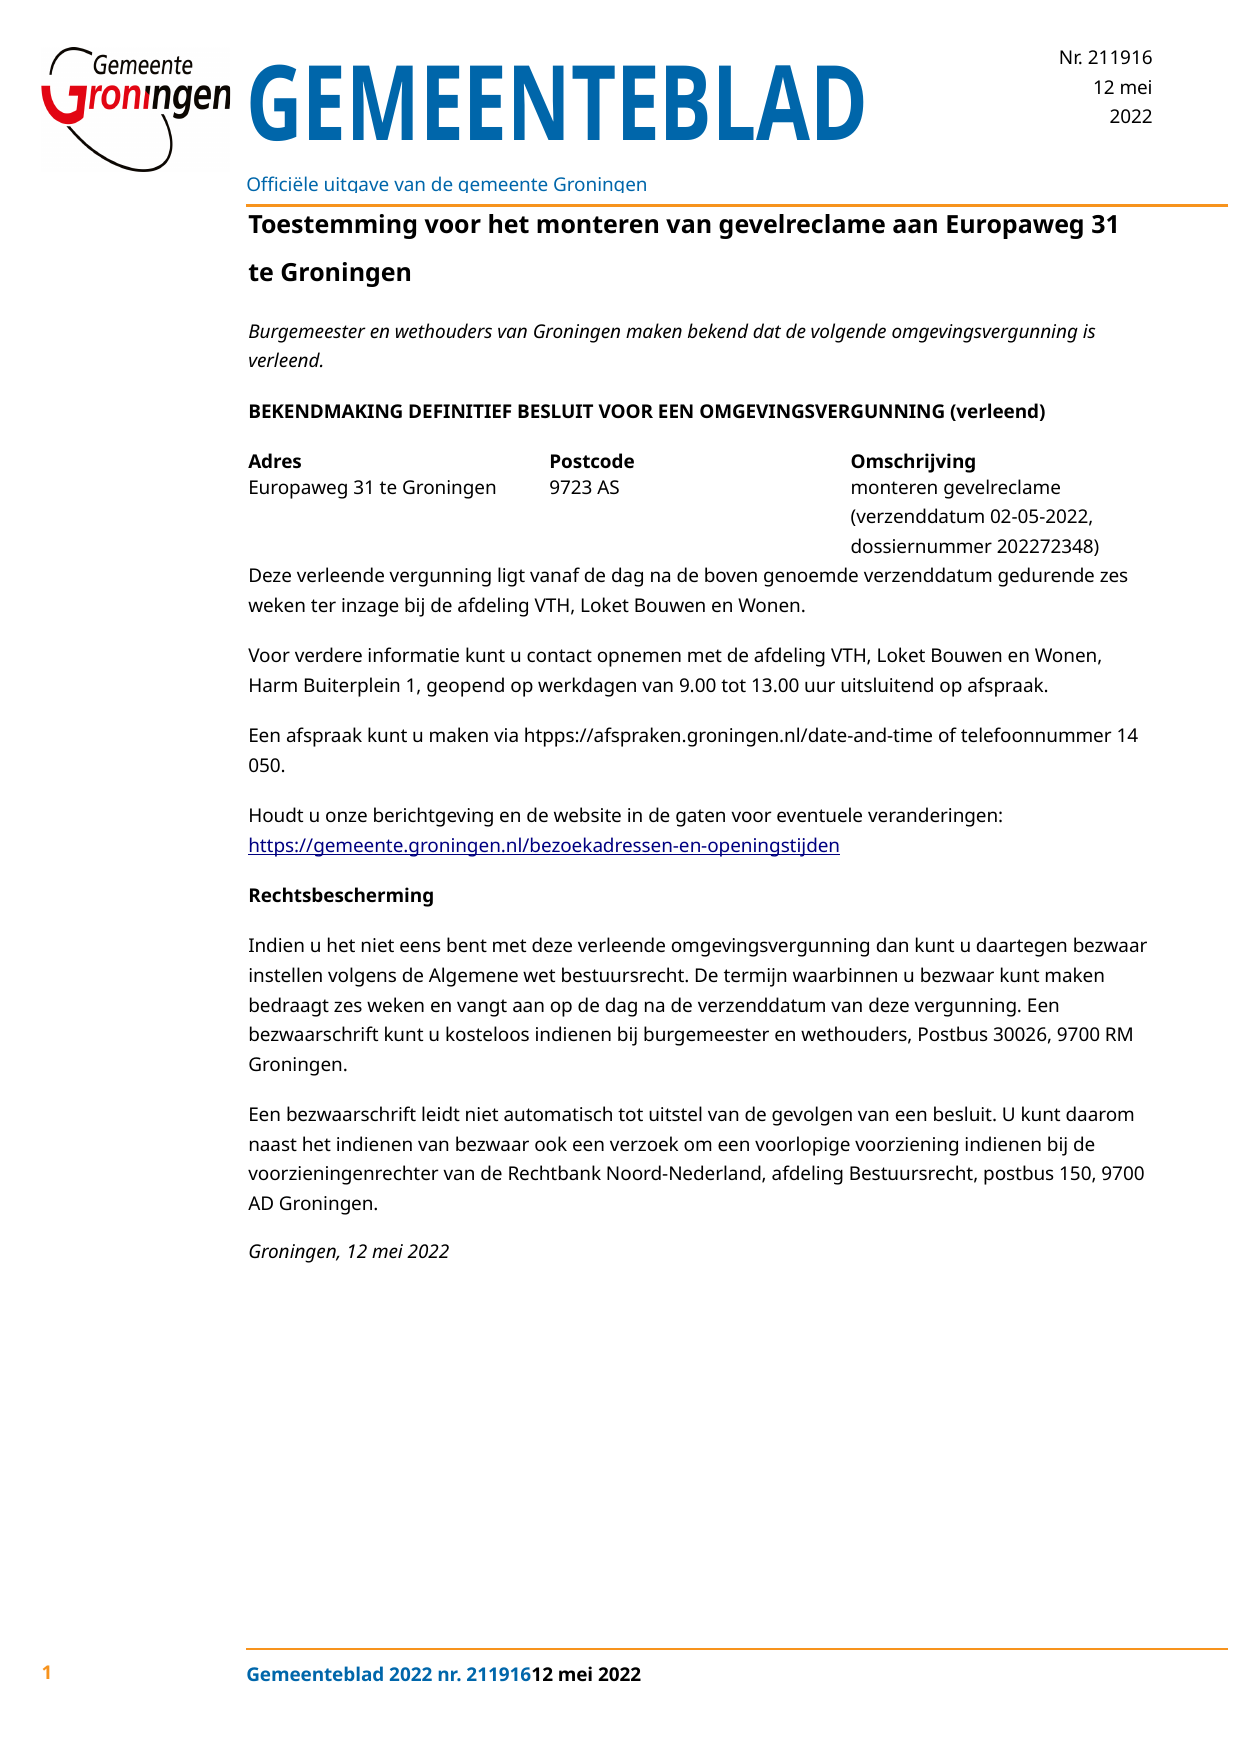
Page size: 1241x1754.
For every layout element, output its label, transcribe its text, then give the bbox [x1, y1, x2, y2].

text Groningen, 12 mei 2022 [248, 1238, 1152, 1264]
picture [41, 47, 231, 172]
text Burgemeester en wethouders van Groningen maken bekend dat de volgende omgevingsvergunning is verleend. [248, 318, 1152, 373]
text Indien u het niet eens bent met deze verleende omgevingsvergunning dan kunt u daartegen bezwaar instellen volgens de Algemene wet bestuursrecht. De termijn waarbinnen u bezwaar kunt maken bedraagt zes weken en vangt aan op de dag na de verzenddatum van deze vergunning. Een bezwaarschrift kunt u kosteloos indienen bij burgemeester en wethouders, Postbus 30026, 9700 RM Groningen. [248, 933, 1152, 1077]
text Voor verdere informatie kunt u contact opnemen met de afdeling VTH, Loket Bouwen en Wonen, Harm Buiterplein 1, geopend op werkdagen van 9.00 tot 13.00 uur uitsluitend op afspraak. [248, 642, 1152, 698]
text Rechtsbescherming [248, 882, 1152, 908]
table_cell Europaweg 31 te Groningen [248, 474, 549, 559]
table_header Adres [248, 449, 549, 474]
text Deze verleende vergunning ligt vanaf de dag na de boven genoemde verzenddatum gedurende zes weken ter inzage bij de afdeling VTH, Loket Bouwen en Wonen. [248, 562, 1152, 618]
text Een afspraak kunt u maken via htpps://afspraken.groningen.nl/date-and-time of telefoonnummer 14 050. [248, 722, 1152, 778]
text Houdt u onze berichtgeving en de website in de gaten voor eventuele veranderingen: https://gemeente.groningen.nl/bezoekadressen-en-openingstijden [248, 802, 1152, 858]
table_cell monteren gevelreclame (verzenddatum 02-05-2022, dossiernummer 202272348) [850, 474, 1152, 559]
table_cell 9723 AS [549, 474, 850, 559]
table_header Postcode [549, 449, 850, 474]
table_header Omschrijving [850, 449, 1152, 474]
text Een bezwaarschrift leidt niet automatisch tot uitstel van de gevolgen van een besluit. U kunt daarom naast het indienen van bezwaar ook een verzoek om een voorlopige voorziening indienen bij de voorzieningenrechter van de Rechtbank Noord-Nederland, afdeling Bestuursrecht, postbus 150, 9700 AD Groningen. [248, 1101, 1152, 1216]
text BEKENDMAKING DEFINITIEF BESLUIT VOOR EEN OMGEVINGSVERGUNNING (verleend) [248, 398, 1152, 424]
text Toestemming voor het monteren van gevelreclame aan Europaweg 31 te Groningen [248, 207, 1152, 288]
